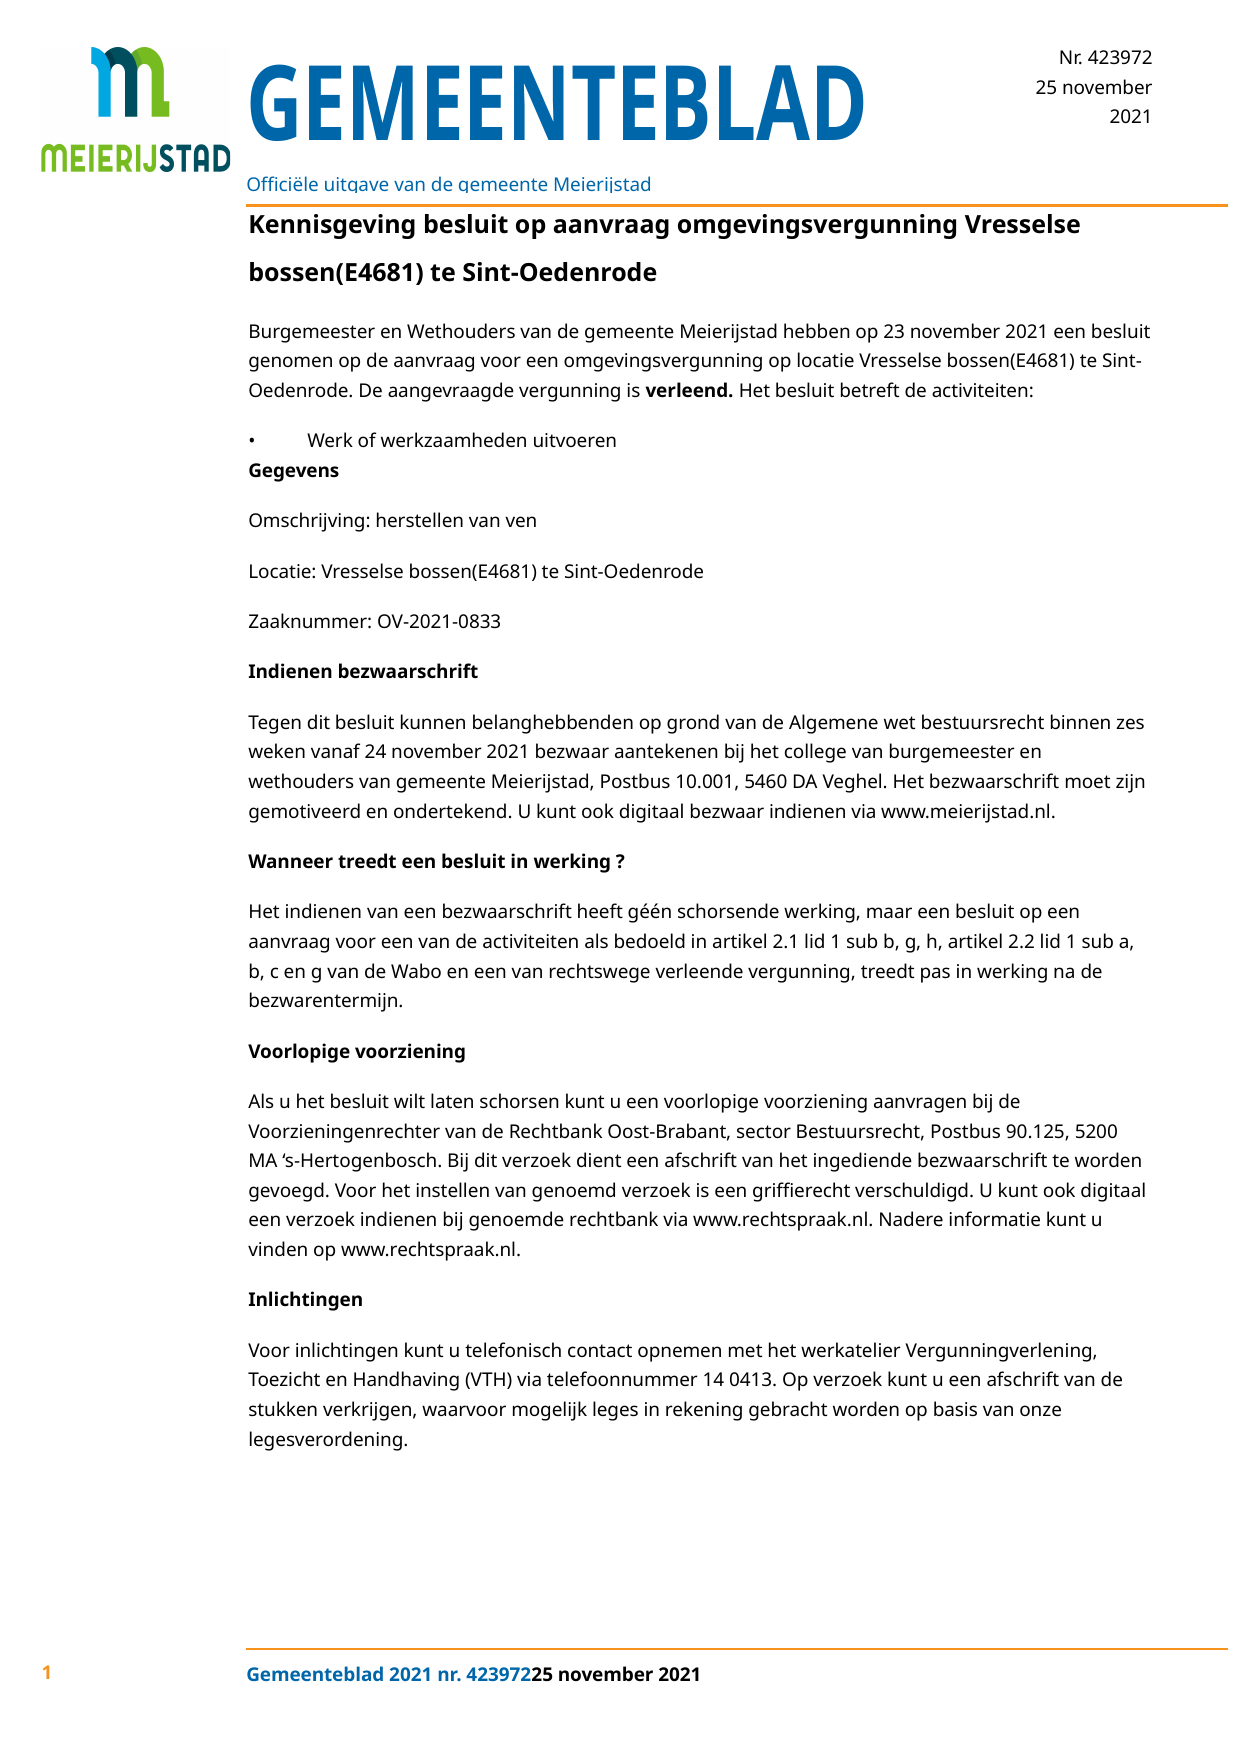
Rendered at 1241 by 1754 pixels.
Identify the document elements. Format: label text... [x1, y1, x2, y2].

text Zaaknummer: OV-2021-0833 [248, 608, 1152, 634]
text Omschrijving: herstellen van ven [248, 507, 1152, 533]
text Gegevens [248, 457, 1152, 483]
text Als u het besluit wilt laten schorsen kunt u een voorlopige voorziening aanvragen bij de Voorzieningenrechter van de Rechtbank Oost-Brabant, sector Bestuursrecht, Postbus 90.125, 5200 MA ‘s-Hertogenbosch. Bij dit verzoek dient een afschrift van het ingediende bezwaarschrift te worden gevoegd. Voor het instellen van genoemd verzoek is een griffierecht verschuldigd. U kunt ook digitaal een verzoek indienen bij genoemde rechtbank via www.rechtspraak.nl. Nadere informatie kunt u vinden op www.rechtspraak.nl. [248, 1088, 1152, 1262]
text Kennisgeving besluit op aanvraag omgevingsvergunning Vresselse bossen(E4681) te Sint-Oedenrode [248, 207, 1152, 288]
list Werk of werkzaamheden uitvoeren [248, 427, 1152, 453]
picture [41, 47, 231, 172]
text Voor inlichtingen kunt u telefonisch contact opnemen met het werkatelier Vergunningverlening, Toezicht en Handhaving (VTH) via telefoonnummer 14 0413. Op verzoek kunt u een afschrift van de stukken verkrijgen, waarvoor mogelijk leges in rekening gebracht worden op basis van onze legesverordening. [248, 1337, 1152, 1452]
text Indienen bezwaarschrift [248, 659, 1152, 684]
text Burgemeester en Wethouders van de gemeente Meierijstad hebben op 23 november 2021 een besluit genomen op de aanvraag voor een omgevingsvergunning op locatie Vresselse bossen(E4681) te Sint-Oedenrode. De aangevraagde vergunning is verleend. Het besluit betreft de activiteiten: [248, 318, 1152, 403]
text Wanneer treedt een besluit in werking ? [248, 848, 1152, 874]
text Locatie: Vresselse bossen(E4681) te Sint-Oedenrode [248, 558, 1152, 584]
text Voorlopige voorziening [248, 1038, 1152, 1064]
text Tegen dit besluit kunnen belanghebbenden op grond van de Algemene wet bestuursrecht binnen zes weken vanaf 24 november 2021 bezwaar aantekenen bij het college van burgemeester en wethouders van gemeente Meierijstad, Postbus 10.001, 5460 DA Veghel. Het bezwaarschrift moet zijn gemotiveerd en ondertekend. U kunt ook digitaal bezwaar indienen via www.meierijstad.nl. [248, 709, 1152, 824]
text Het indienen van een bezwaarschrift heeft géén schorsende werking, maar een besluit op een aanvraag voor een van de activiteiten als bedoeld in artikel 2.1 lid 1 sub b, g, h, artikel 2.2 lid 1 sub a, b, c en g van de Wabo en een van rechtswege verleende vergunning, treedt pas in werking na de bezwarentermijn. [248, 899, 1152, 1013]
text Inlichtingen [248, 1287, 1152, 1312]
